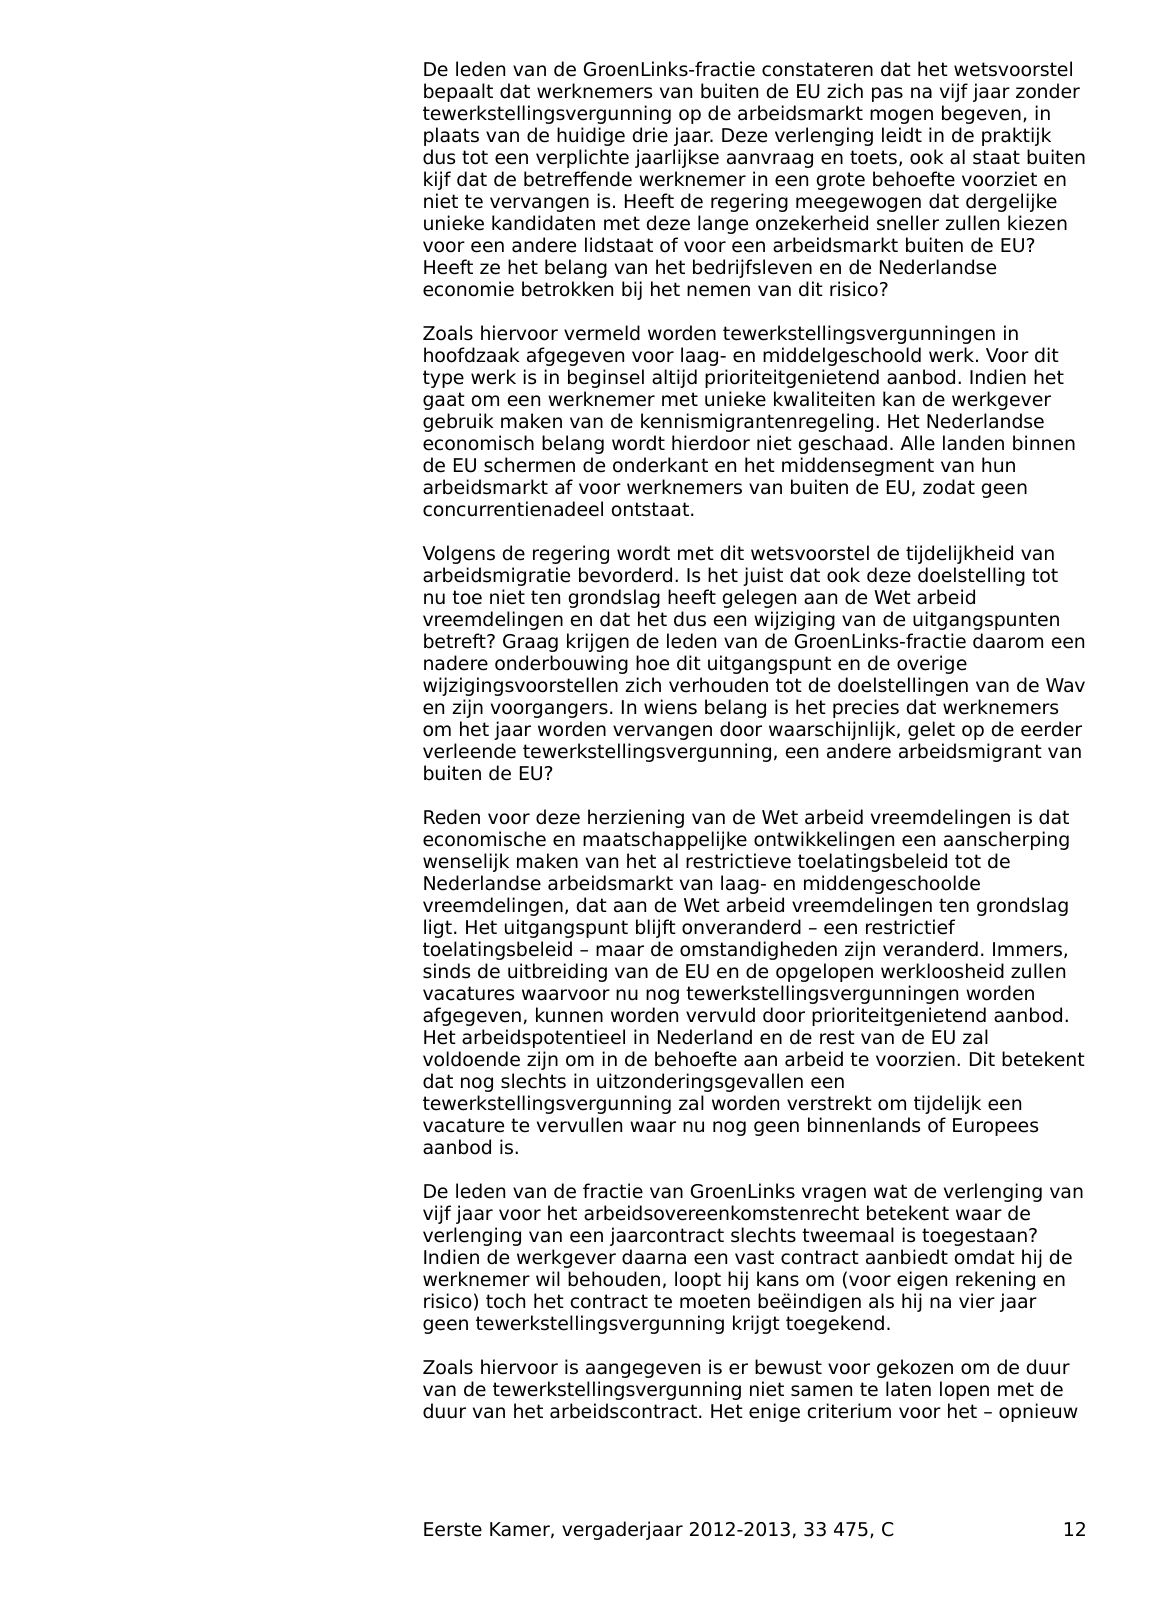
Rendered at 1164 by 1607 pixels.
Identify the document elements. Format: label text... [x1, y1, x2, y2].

text Reden voor deze herziening van de Wet arbeid vreemdelingen is dat economische en maatschappelijke ontwikkelingen een aanscherping wenselijk maken van het al restrictieve toelatingsbeleid tot de Nederlandse arbeidsmarkt van laag- en middengeschoolde vreemdelingen, dat aan de Wet arbeid vreemdelingen ten grondslag ligt. Het uitgangspunt blijft onveranderd – een restrictief toelatingsbeleid – maar de omstandigheden zijn veranderd. Immers, sinds de uitbreiding van de EU en de opgelopen werkloosheid zullen vacatures waarvoor nu nog tewerkstellingsvergunningen worden afgegeven, kunnen worden vervuld door prioriteitgenietend aanbod. Het arbeidspotentieel in Nederland en de rest van de EU zal voldoende zijn om in de behoefte aan arbeid te voorzien. Dit betekent dat nog slechts in uitzonderingsgevallen een tewerkstellingsvergunning zal worden verstrekt om tijdelijk een vacature te vervullen waar nu nog geen binnenlands of Europees aanbod is. [422, 807, 1087, 1159]
text Zoals hiervoor is aangegeven is er bewust voor gekozen om de duur van de tewerkstellingsvergunning niet samen te laten lopen met de duur van het arbeidscontract. Het enige criterium voor het – opnieuw [422, 1357, 1087, 1423]
text De leden van de GroenLinks-fractie constateren dat het wetsvoorstel bepaalt dat werknemers van buiten de EU zich pas na vijf jaar zonder tewerkstellingsvergunning op de arbeidsmarkt mogen begeven, in plaats van de huidige drie jaar. Deze verlenging leidt in de praktijk dus tot een verplichte jaarlijkse aanvraag en toets, ook al staat buiten kijf dat de betreffende werknemer in een grote behoefte voorziet en niet te vervangen is. Heeft de regering meegewogen dat dergelijke unieke kandidaten met deze lange onzekerheid sneller zullen kiezen voor een andere lidstaat of voor een arbeidsmarkt buiten de EU? Heeft ze het belang van het bedrijfsleven en de Nederlandse economie betrokken bij het nemen van dit risico? [422, 59, 1087, 301]
text De leden van de fractie van GroenLinks vragen wat de verlenging van vijf jaar voor het arbeidsovereenkomstenrecht betekent waar de verlenging van een jaarcontract slechts tweemaal is toegestaan? Indien de werkgever daarna een vast contract aanbiedt omdat hij de werknemer wil behouden, loopt hij kans om (voor eigen rekening en risico) toch het contract te moeten beëindigen als hij na vier jaar geen tewerkstellingsvergunning krijgt toegekend. [422, 1181, 1087, 1335]
text Volgens de regering wordt met dit wetsvoorstel de tijdelijkheid van arbeidsmigratie bevorderd. Is het juist dat ook deze doelstelling tot nu toe niet ten grondslag heeft gelegen aan de Wet arbeid vreemdelingen en dat het dus een wijziging van de uitgangspunten betreft? Graag krijgen de leden van de GroenLinks-fractie daarom een nadere onderbouwing hoe dit uitgangspunt en de overige wijzigingsvoorstellen zich verhouden tot de doelstellingen van de Wav en zijn voorgangers. In wiens belang is het precies dat werknemers om het jaar worden vervangen door waarschijnlijk, gelet op de eerder verleende tewerkstellingsvergunning, een andere arbeidsmigrant van buiten de EU? [422, 543, 1087, 785]
text Zoals hiervoor vermeld worden tewerkstellingsvergunningen in hoofdzaak afgegeven voor laag- en middelgeschoold werk. Voor dit type werk is in beginsel altijd prioriteitgenietend aanbod. Indien het gaat om een werknemer met unieke kwaliteiten kan de werkgever gebruik maken van de kennismigrantenregeling. Het Nederlandse economisch belang wordt hierdoor niet geschaad. Alle landen binnen de EU schermen de onderkant en het middensegment van hun arbeidsmarkt af voor werknemers van buiten de EU, zodat geen concurrentienadeel ontstaat. [422, 323, 1087, 521]
